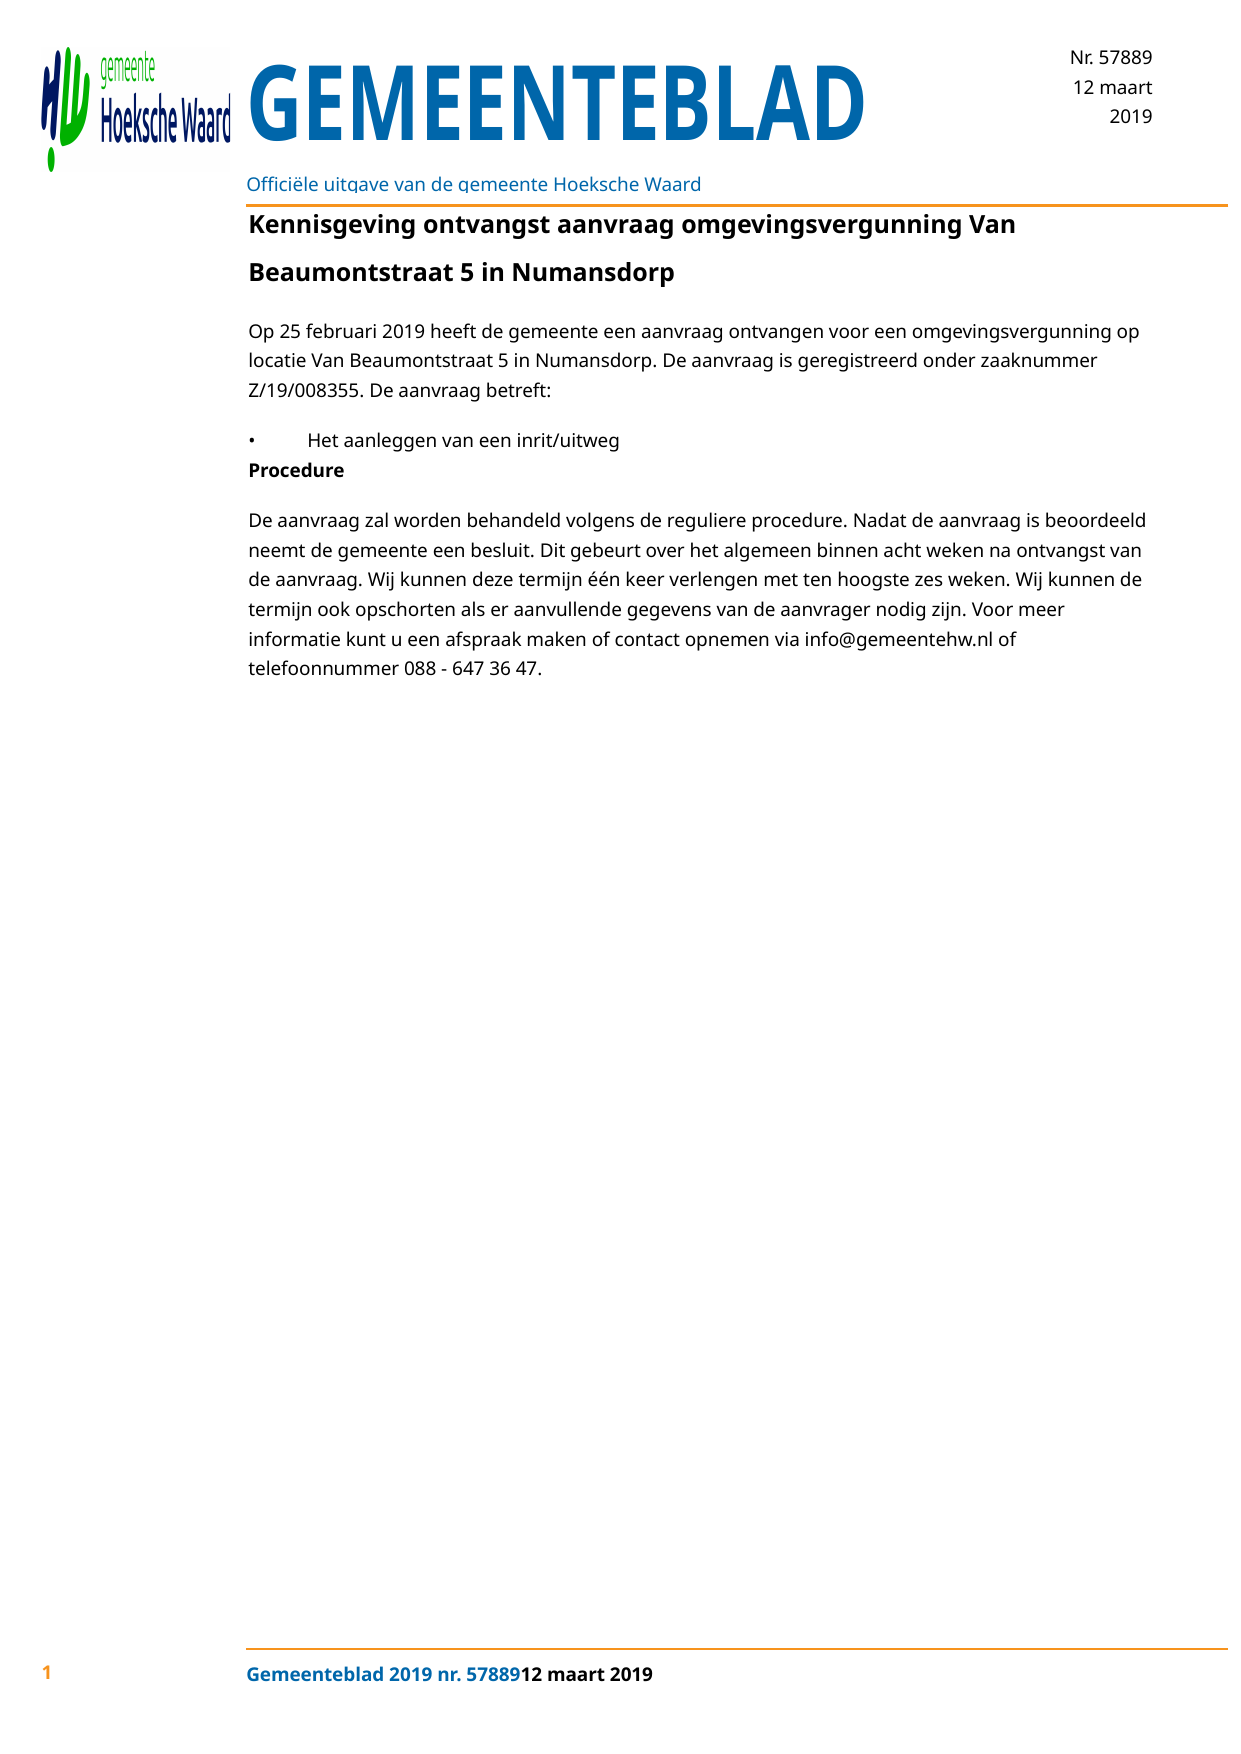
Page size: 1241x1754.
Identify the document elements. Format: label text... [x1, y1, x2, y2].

text Op 25 februari 2019 heeft de gemeente een aanvraag ontvangen voor een omgevingsvergunning op locatie Van Beaumontstraat 5 in Numansdorp. De aanvraag is geregistreerd onder zaaknummer Z/19/008355. De aanvraag betreft: [248, 318, 1152, 403]
text De aanvraag zal worden behandeld volgens de reguliere procedure. Nadat de aanvraag is beoordeeld neemt de gemeente een besluit. Dit gebeurt over het algemeen binnen acht weken na ontvangst van de aanvraag. Wij kunnen deze termijn één keer verlengen met ten hoogste zes weken. Wij kunnen de termijn ook opschorten als er aanvullende gegevens van de aanvrager nodig zijn. Voor meer informatie kunt u een afspraak maken of contact opnemen via info@gemeentehw.nl of telefoonnummer 088 - 647 36 47. [248, 507, 1152, 681]
picture [41, 47, 231, 172]
text Kennisgeving ontvangst aanvraag omgevingsvergunning Van Beaumontstraat 5 in Numansdorp [248, 207, 1152, 288]
list Het aanleggen van een inrit/uitweg [248, 427, 1152, 453]
text Procedure [248, 457, 1152, 483]
